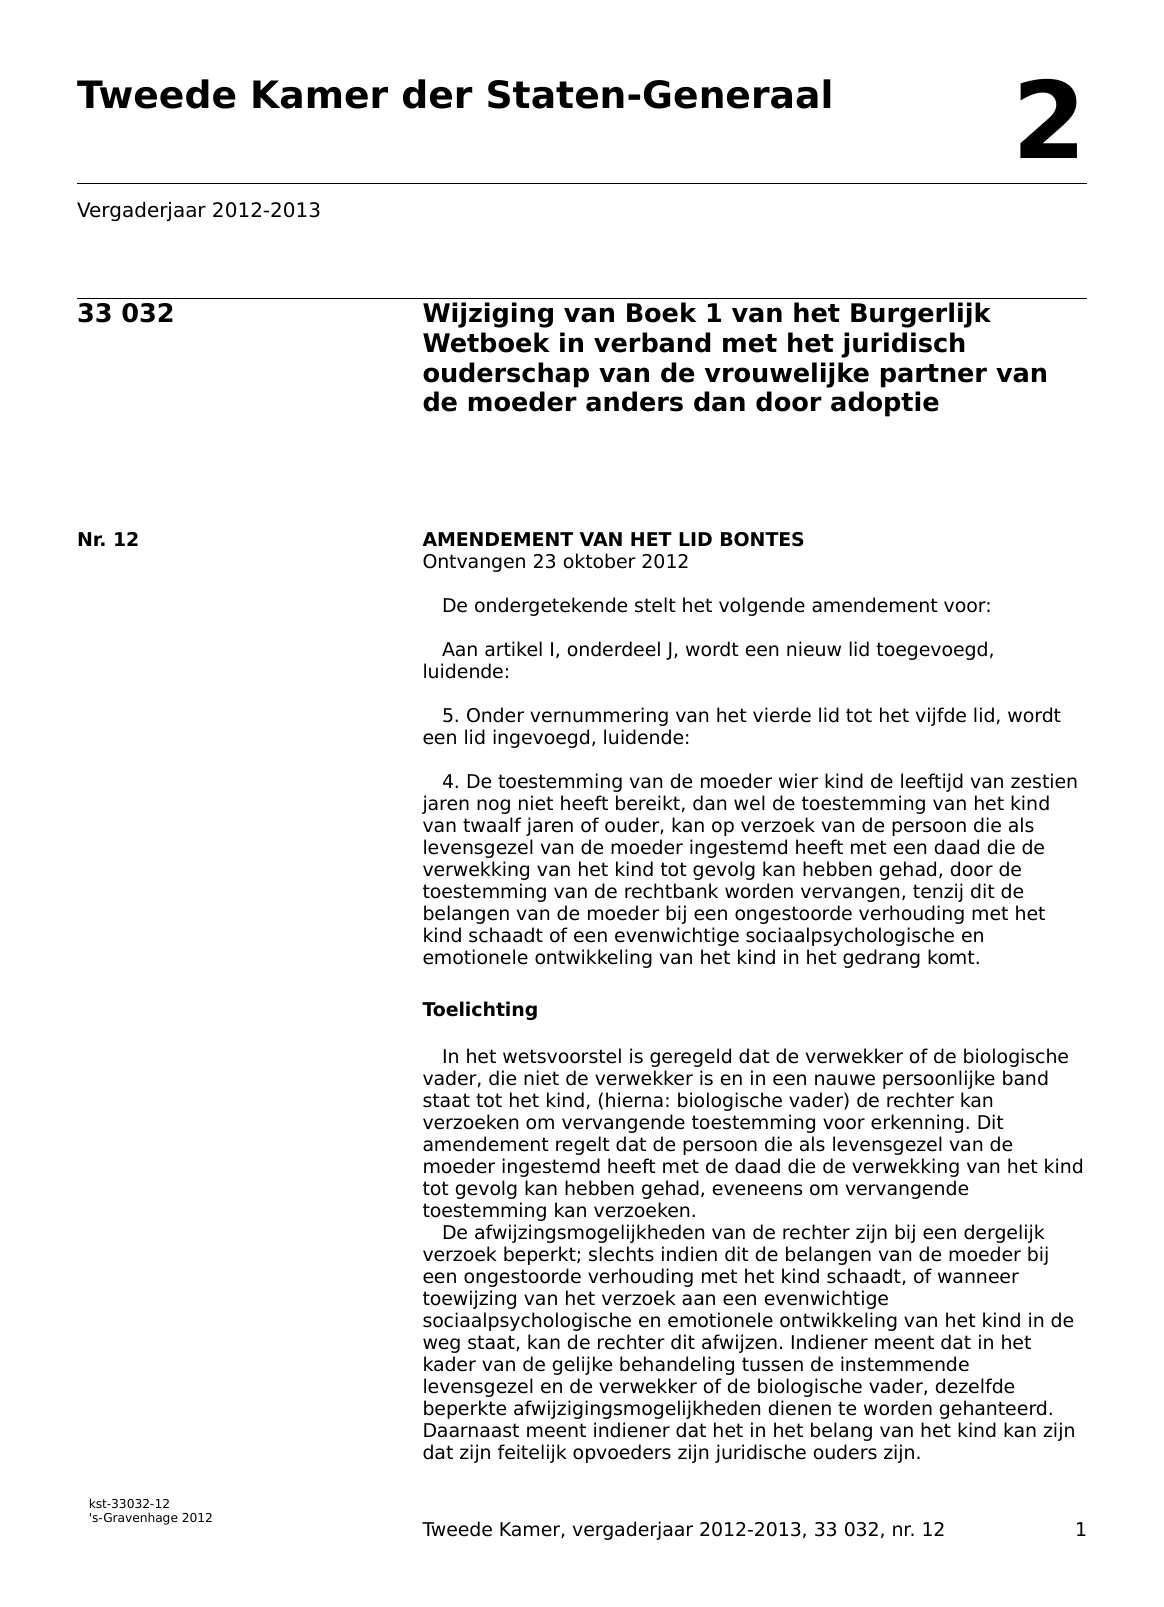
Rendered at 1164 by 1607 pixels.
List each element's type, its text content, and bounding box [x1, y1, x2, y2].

text 's-Gravenhage 2012 [88, 1511, 323, 1525]
text De afwijzingsmogelijkheden van de rechter zijn bij een dergelijk verzoek beperkt; slechts indien dit de belangen van de moeder bij een ongestoorde verhouding met het kind schaadt, of wanneer toewijzing van het verzoek aan een evenwichtige sociaalpsychologische en emotionele ontwikkeling van het kind in de weg staat, kan de rechter dit afwijzen. Indiener meent dat in het kader van de gelijke behandeling tussen de instemmende levensgezel en de verwekker of de biologische vader, dezelfde beperkte afwijzigingsmogelijkheden dienen te worden gehanteerd. Daarnaast meent indiener dat het in het belang van het kind kan zijn dat zijn feitelijk opvoeders zijn juridische ouders zijn. [422, 1222, 1087, 1464]
subtitle Nr. 12 AMENDEMENT VAN HET LID BONTES [77, 529, 1087, 551]
text kst-33032-12 [88, 1497, 323, 1511]
table_header 2 [886, 59, 1087, 183]
text In het wetsvoorstel is geregeld dat de verwekker of de biologische vader, die niet de verwekker is en in een nauwe persoonlijke band staat tot het kind, (hierna: biologische vader) de rechter kan verzoeken om vervangende toestemming voor erkenning. Dit amendement regelt dat de persoon die als levensgezel van de moeder ingestemd heeft met de daad die de verwekking van het kind tot gevolg kan hebben gehad, eveneens om vervangende toestemming kan verzoeken. [422, 1046, 1087, 1222]
subtitle Toelichting [422, 999, 1087, 1021]
text Aan artikel I, onderdeel J, wordt een nieuw lid toegevoegd, luidende: [422, 639, 1087, 683]
text Ontvangen 23 oktober 2012 [422, 551, 1087, 573]
text 5. Onder vernummering van het vierde lid tot het vijfde lid, wordt een lid ingevoegd, luidende: [422, 705, 1087, 749]
text 4. De toestemming van de moeder wier kind de leeftijd van zestien jaren nog niet heeft bereikt, dan wel de toestemming van het kind van twaalf jaren of ouder, kan op verzoek van de persoon die als levensgezel van de moeder ingestemd heeft met een daad die de verwekking van het kind tot gevolg kan hebben gehad, door de toestemming van de rechtbank worden vervangen, tenzij dit de belangen van de moeder bij een ongestoorde verhouding met het kind schaadt of een evenwichtige sociaalpsychologische en emotionele ontwikkeling van het kind in het gedrang komt. [422, 771, 1087, 969]
text De ondergetekende stelt het volgende amendement voor: [422, 595, 1087, 617]
table_cell Vergaderjaar 2012-2013 [77, 184, 1087, 298]
subtitle 33 032 Wijziging van Boek 1 van het Burgerlijk Wetboek in verband met het juridisch ouderschap van de vrouwelijke partner van de moeder anders dan door adoptie [77, 299, 1087, 418]
table_header Tweede Kamer der Staten-Generaal [77, 59, 886, 183]
